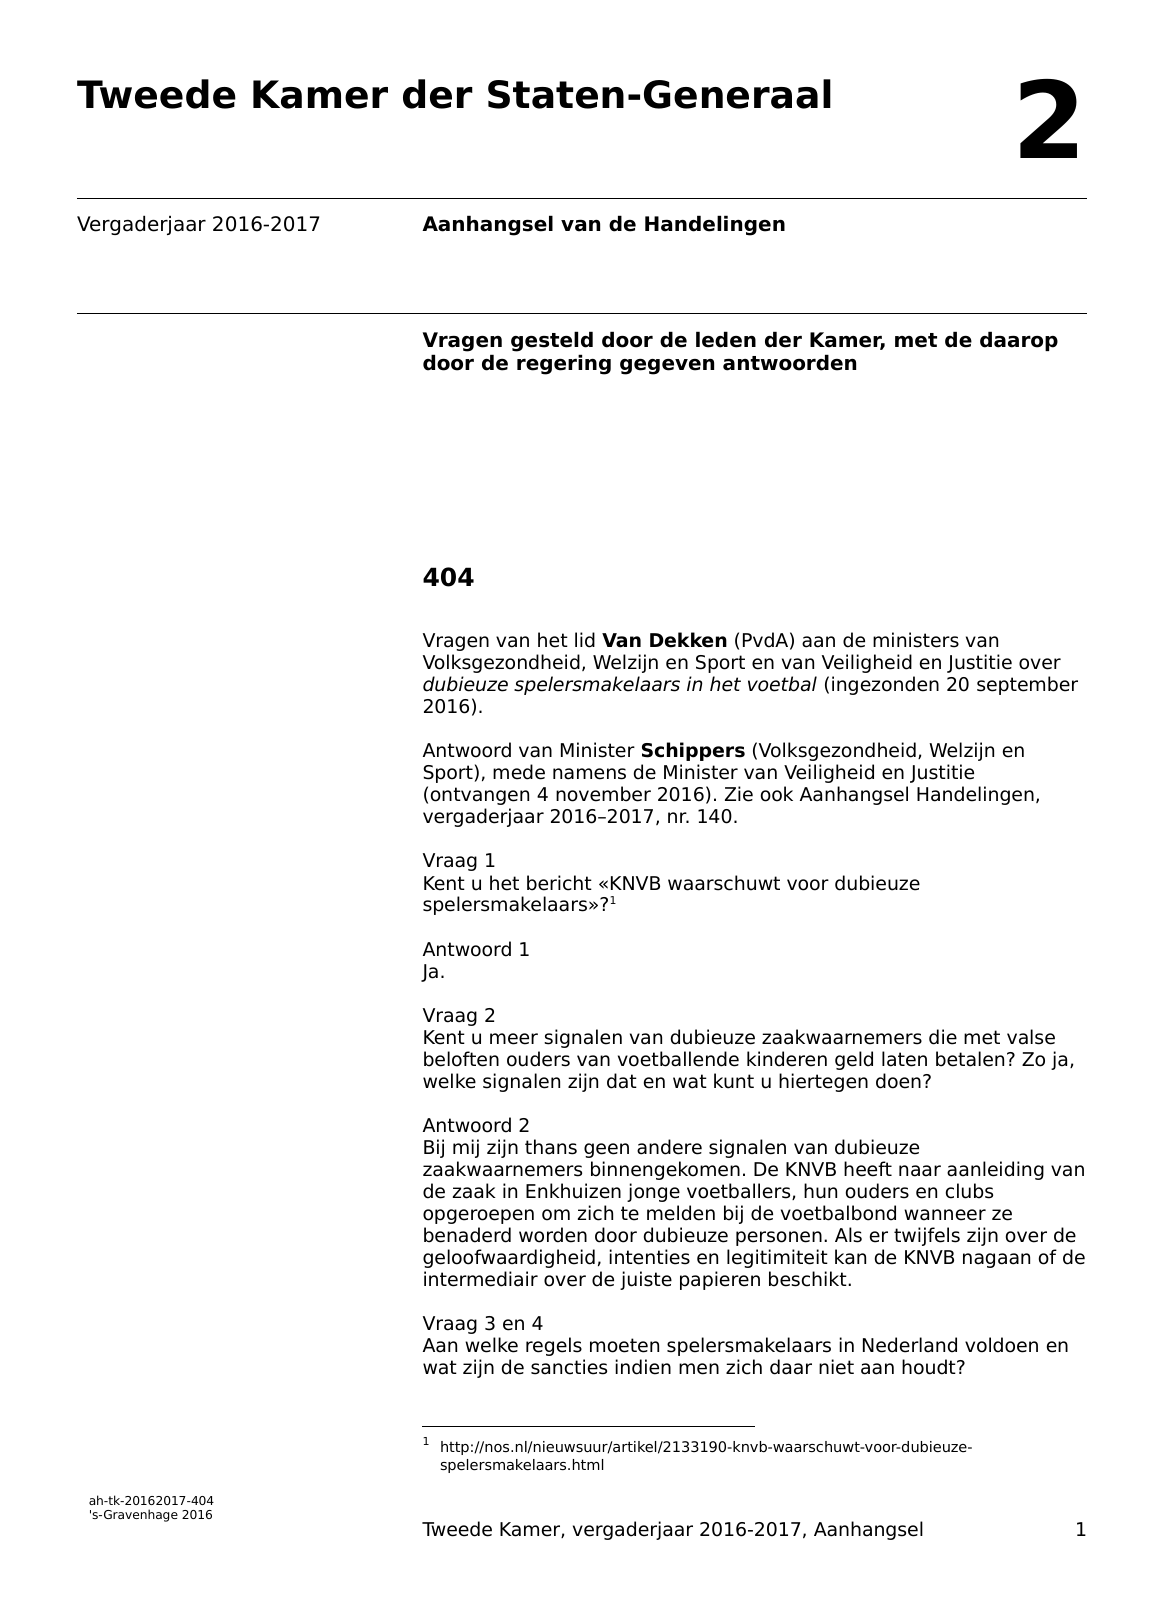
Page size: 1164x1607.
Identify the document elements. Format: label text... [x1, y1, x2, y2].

text http://nos.nl/nieuwsuur/artikel/2133190-knvb-waarschuwt-voor-dubieuze-spelersmakelaars.html [422, 1435, 1087, 1474]
text Antwoord 2 [422, 1115, 1087, 1137]
text Kent u meer signalen van dubieuze zaakwaarnemers die met valse beloften ouders van voetballende kinderen geld laten betalen? Zo ja, welke signalen zijn dat en wat kunt u hiertegen doen? [422, 1027, 1087, 1093]
text Vraag 3 en 4 [422, 1313, 1087, 1335]
table_cell Aanhangsel van de Handelingen [422, 199, 1087, 313]
text Vraag 2 [422, 1005, 1087, 1027]
text Ja. [422, 961, 1087, 982]
text 404 [422, 563, 1087, 592]
table_header 2 [886, 59, 1087, 198]
text 's-Gravenhage 2016 [88, 1508, 323, 1522]
table_cell [77, 314, 422, 375]
text Vragen van het lid Van Dekken (PvdA) aan de ministers van Volksgezondheid, Welzijn en Sport en van Veiligheid en Justitie over dubieuze spelersmakelaars in het voetbal (ingezonden 20 september 2016). [422, 630, 1087, 718]
text Antwoord van Minister Schippers (Volksgezondheid, Welzijn en Sport), mede namens de Minister van Veiligheid en Justitie (ontvangen 4 november 2016). Zie ook Aanhangsel Handelingen, vergaderjaar 2016–2017, nr. 140. [422, 740, 1087, 828]
text Antwoord 1 [422, 938, 1087, 961]
text Bij mij zijn thans geen andere signalen van dubieuze zaakwaarnemers binnengekomen. De KNVB heeft naar aanleiding van de zaak in Enkhuizen jonge voetballers, hun ouders en clubs opgeroepen om zich te melden bij de voetbalbond wanneer ze benaderd worden door dubieuze personen. Als er twijfels zijn over de geloofwaardigheid, intenties en legitimiteit kan de KNVB nagaan of de intermediair over de juiste papieren beschikt. [422, 1137, 1087, 1291]
table_header Tweede Kamer der Staten-Generaal [77, 59, 886, 198]
text Aan welke regels moeten spelersmakelaars in Nederland voldoen en wat zijn de sancties indien men zich daar niet aan houdt? [422, 1335, 1087, 1379]
text Kent u het bericht «KNVB waarschuwt voor dubieuze spelersmakelaars»? [422, 872, 1087, 916]
table_cell Vragen gesteld door de leden der Kamer, met de daarop door de regering gegeven antwoorden [422, 314, 1087, 375]
table_cell Vergaderjaar 2016-2017 [77, 199, 422, 313]
text Vraag 1 [422, 850, 1087, 872]
text ah-tk-20162017-404 [88, 1494, 323, 1508]
